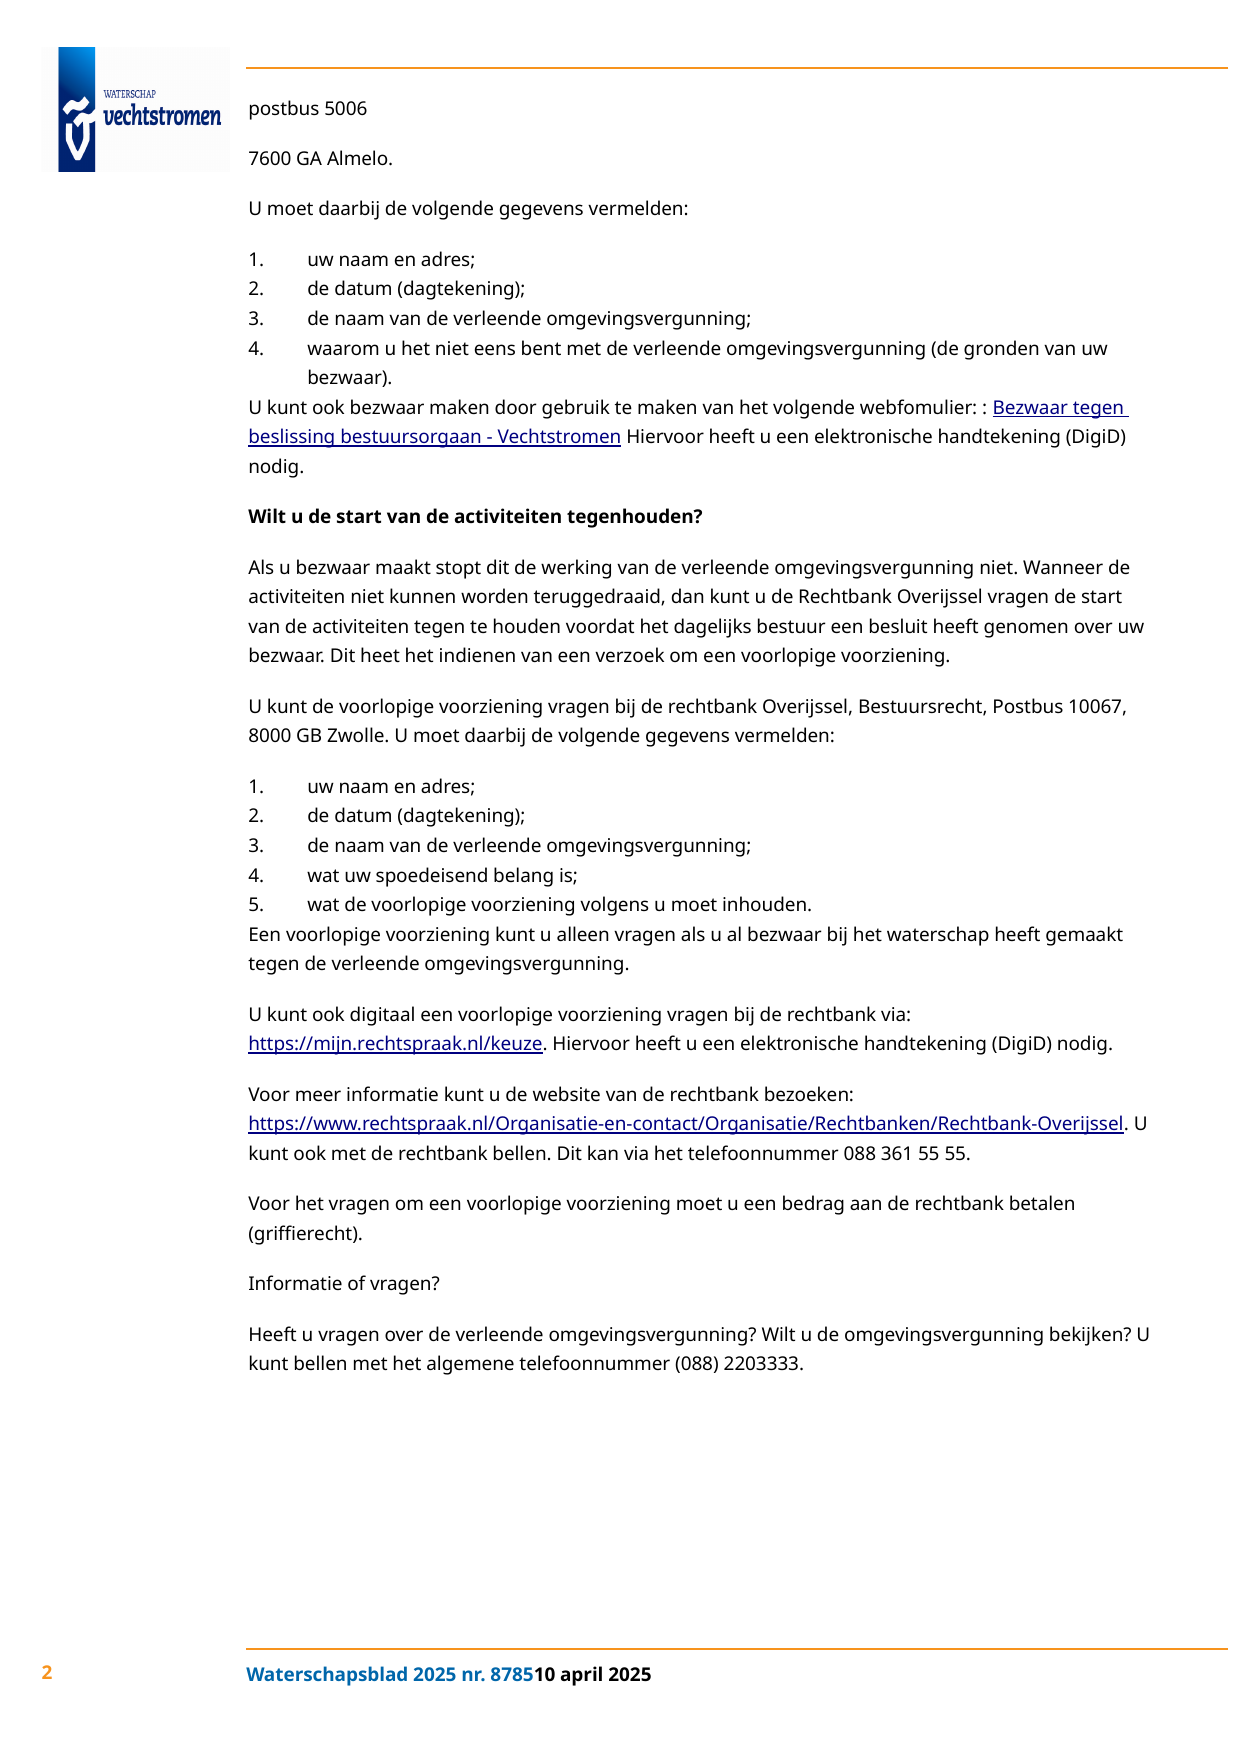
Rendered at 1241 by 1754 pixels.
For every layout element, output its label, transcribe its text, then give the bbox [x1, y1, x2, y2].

text U kunt de voorlopige voorziening vragen bij de rechtbank Overijssel, Bestuursrecht, Postbus 10067, 8000 GB Zwolle. U moet daarbij de volgende gegevens vermelden: [248, 693, 1152, 748]
text U moet daarbij de volgende gegevens vermelden: [248, 196, 1152, 221]
list uw naam en adres; [248, 773, 1152, 799]
text Voor het vragen om een voorlopige voorziening moet u een bedrag aan de rechtbank betalen (griffierecht). [248, 1191, 1152, 1246]
list wat de voorlopige voorziening volgens u moet inhouden. [248, 891, 1152, 917]
text Heeft u vragen over de verleende omgevingsvergunning? Wilt u de omgevingsvergunning bekijken? U kunt bellen met het algemene telefoonnummer (088) 2203333. [248, 1321, 1152, 1376]
text Een voorlopige voorziening kunt u alleen vragen als u al bezwaar bij het waterschap heeft gemaakt tegen de verleende omgevingsvergunning. [248, 921, 1152, 976]
list de naam van de verleende omgevingsvergunning; [248, 305, 1152, 331]
text postbus 5006 [248, 95, 1152, 121]
text 7600 GA Almelo. [248, 145, 1152, 171]
picture [41, 47, 231, 172]
text U kunt ook bezwaar maken door gebruik te maken van het volgende webfomulier: : Bezwaar tegen beslissing bestuursorgaan - Vechtstromen Hiervoor heeft u een elektronische handtekening (DigiD) nodig. [248, 394, 1152, 479]
text Informatie of vragen? [248, 1271, 1152, 1296]
list de datum (dagtekening); [248, 276, 1152, 301]
list uw naam en adres; [248, 246, 1152, 272]
list de naam van de verleende omgevingsvergunning; [248, 832, 1152, 858]
list de datum (dagtekening); [248, 803, 1152, 828]
list waarom u het niet eens bent met de verleende omgevingsvergunning (de gronden van uw bezwaar). [248, 335, 1152, 390]
text U kunt ook digitaal een voorlopige voorziening vragen bij de rechtbank via: https://mijn.rechtspraak.nl/keuze. Hiervoor heeft u een elektronische handtekening (DigiD) nodig. [248, 1001, 1152, 1056]
list wat uw spoedeisend belang is; [248, 862, 1152, 888]
text Wilt u de start van de activiteiten tegenhouden? [248, 503, 1152, 529]
text Voor meer informatie kunt u de website van de rechtbank bezoeken: https://www.rechtspraak.nl/Organisatie-en-contact/Organisatie/Rechtbanken/Rechtbank-Overijssel. U kunt ook met de rechtbank bellen. Dit kan via het telefoonnummer 088 361 55 55. [248, 1081, 1152, 1166]
text Als u bezwaar maakt stopt dit de werking van de verleende omgevingsvergunning niet. Wanneer de activiteiten niet kunnen worden teruggedraaid, dan kunt u de Rechtbank Overijssel vragen de start van de activiteiten tegen te houden voordat het dagelijks bestuur een besluit heeft genomen over uw bezwaar. Dit heet het indienen van een verzoek om een voorlopige voorziening. [248, 554, 1152, 668]
